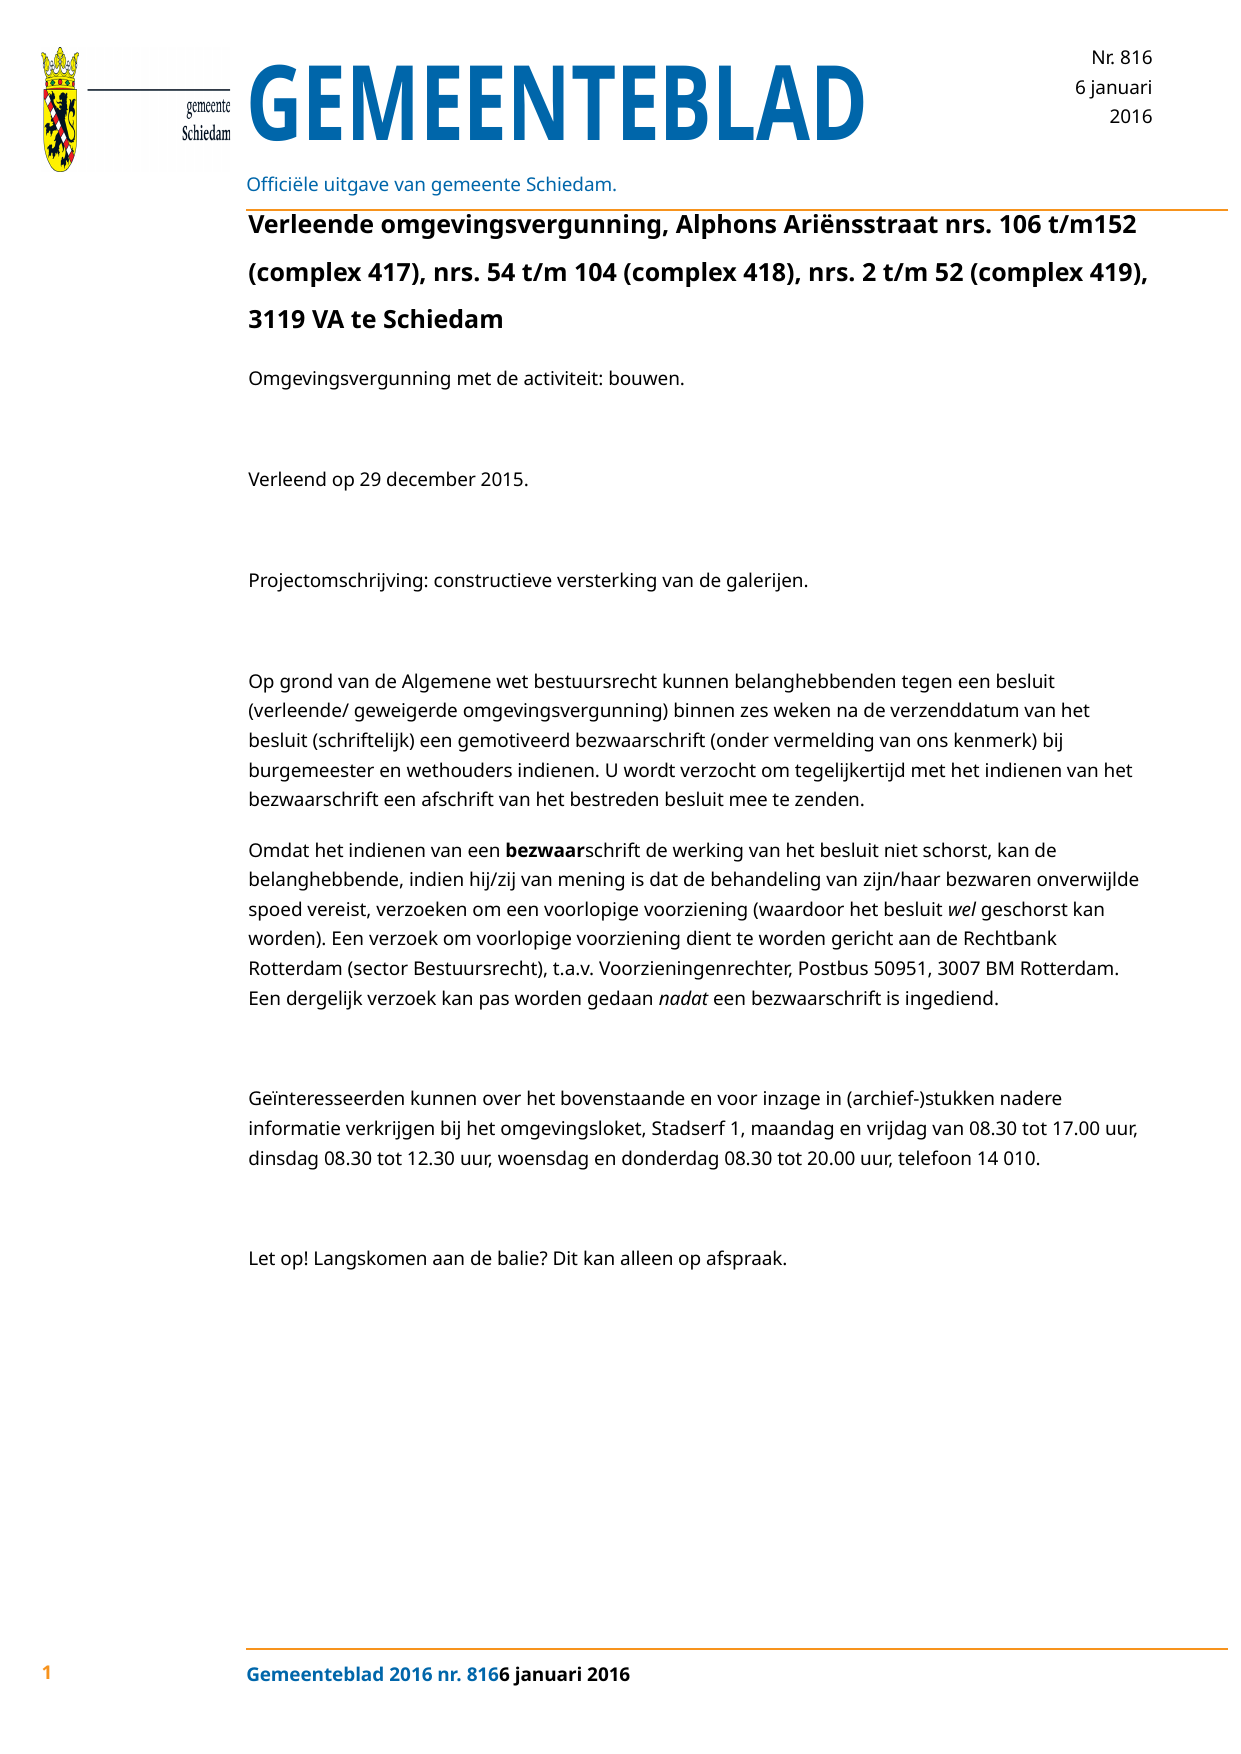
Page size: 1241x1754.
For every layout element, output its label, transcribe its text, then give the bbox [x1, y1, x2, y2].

text Verleend op 29 december 2015. [248, 466, 1152, 492]
text Verleende omgevingsvergunning, Alphons Ariënsstraat nrs. 106 t/m152 (complex 417), nrs. 54 t/m 104 (complex 418), nrs. 2 t/m 52 (complex 419), 3119 VA te Schiedam [248, 211, 1152, 336]
text Let op! Langskomen aan de balie? Dit kan alleen op afspraak. [248, 1246, 1152, 1271]
text Omgevingsvergunning met de activiteit: bouwen. [248, 366, 1152, 391]
text Omdat het indienen van een bezwaarschrift de werking van het besluit niet schorst, kan de belanghebbende, indien hij/zij van mening is dat de behandeling van zijn/haar bezwaren onverwijlde spoed vereist, verzoeken om een voorlopige voorziening (waardoor het besluit wel geschorst kan worden). Een verzoek om voorlopige voorziening dient te worden gericht aan de Rechtbank Rotterdam (sector Bestuursrecht), t.a.v. Voorzieningenrechter, Postbus 50951, 3007 BM Rotterdam. Een dergelijk verzoek kan pas worden gedaan nadat een bezwaarschrift is ingediend. [248, 837, 1152, 1010]
text Geïnteresseerden kunnen over het bovenstaande en voor inzage in (archief-)stukken nadere informatie verkrijgen bij het omgevingsloket, Stadserf 1, maandag en vrijdag van 08.30 tot 17.00 uur, dinsdag 08.30 tot 12.30 uur, woensdag en donderdag 08.30 tot 20.00 uur, telefoon 14 010. [248, 1086, 1152, 1170]
text Projectomschrijving: constructieve versterking van de galerijen. [248, 567, 1152, 593]
picture [41, 47, 231, 172]
text Op grond van de Algemene wet bestuursrecht kunnen belanghebbenden tegen een besluit (verleende/ geweigerde omgevingsvergunning) binnen zes weken na de verzenddatum van het besluit (schriftelijk) een gemotiveerd bezwaarschrift (onder vermelding van ons kenmerk) bij burgemeester en wethouders indienen. U wordt verzocht om tegelijkertijd met het indienen van het bezwaarschrift een afschrift van het bestreden besluit mee te zenden. [248, 668, 1152, 812]
